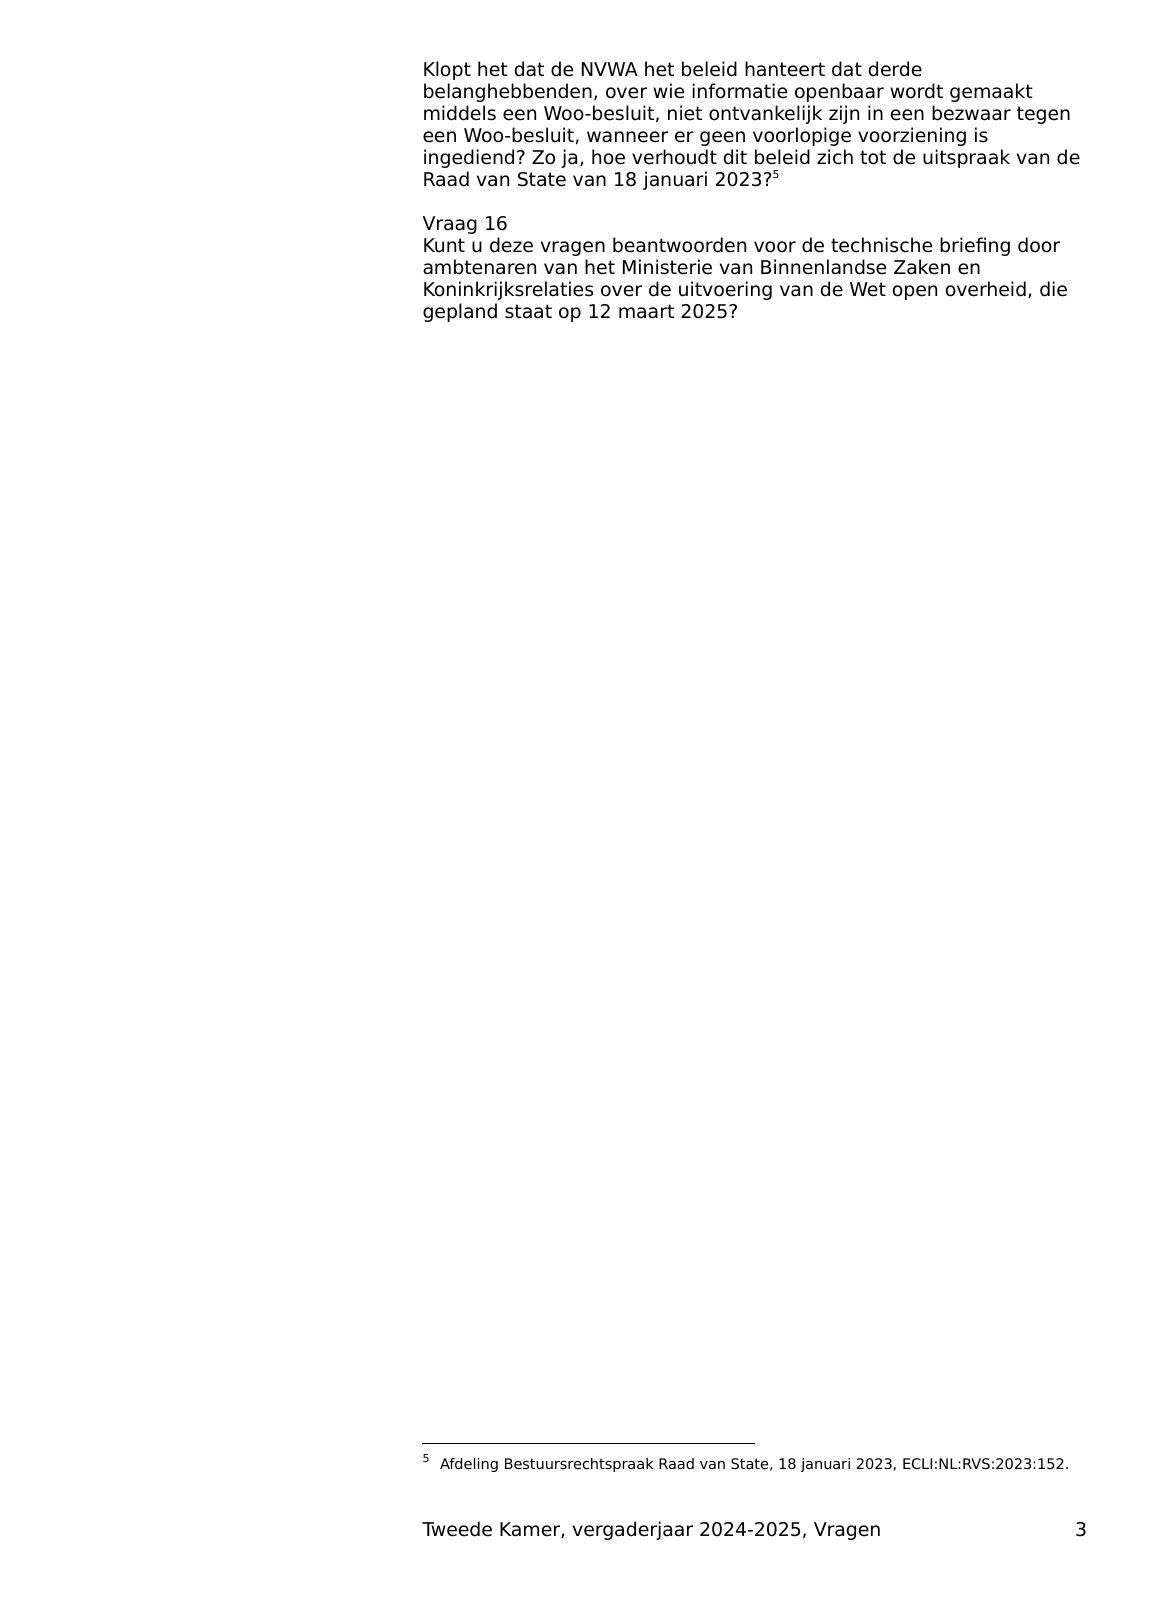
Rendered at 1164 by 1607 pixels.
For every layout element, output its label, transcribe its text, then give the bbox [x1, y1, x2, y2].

text Vraag 16 [422, 213, 1087, 235]
text Klopt het dat de NVWA het beleid hanteert dat derde belanghebbenden, over wie informatie openbaar wordt gemaakt middels een Woo-besluit, niet ontvankelijk zijn in een bezwaar tegen een Woo-besluit, wanneer er geen voorlopige voorziening is ingediend? Zo ja, hoe verhoudt dit beleid zich tot de uitspraak van de Raad van State van 18 januari 2023? [422, 59, 1087, 191]
text Afdeling Bestuursrechtspraak Raad van State, 18 januari 2023, ECLI:NL:RVS:2023:152. [422, 1452, 1087, 1474]
text Kunt u deze vragen beantwoorden voor de technische briefing door ambtenaren van het Ministerie van Binnenlandse Zaken en Koninkrijksrelaties over de uitvoering van de Wet open overheid, die gepland staat op 12 maart 2025? [422, 235, 1087, 323]
